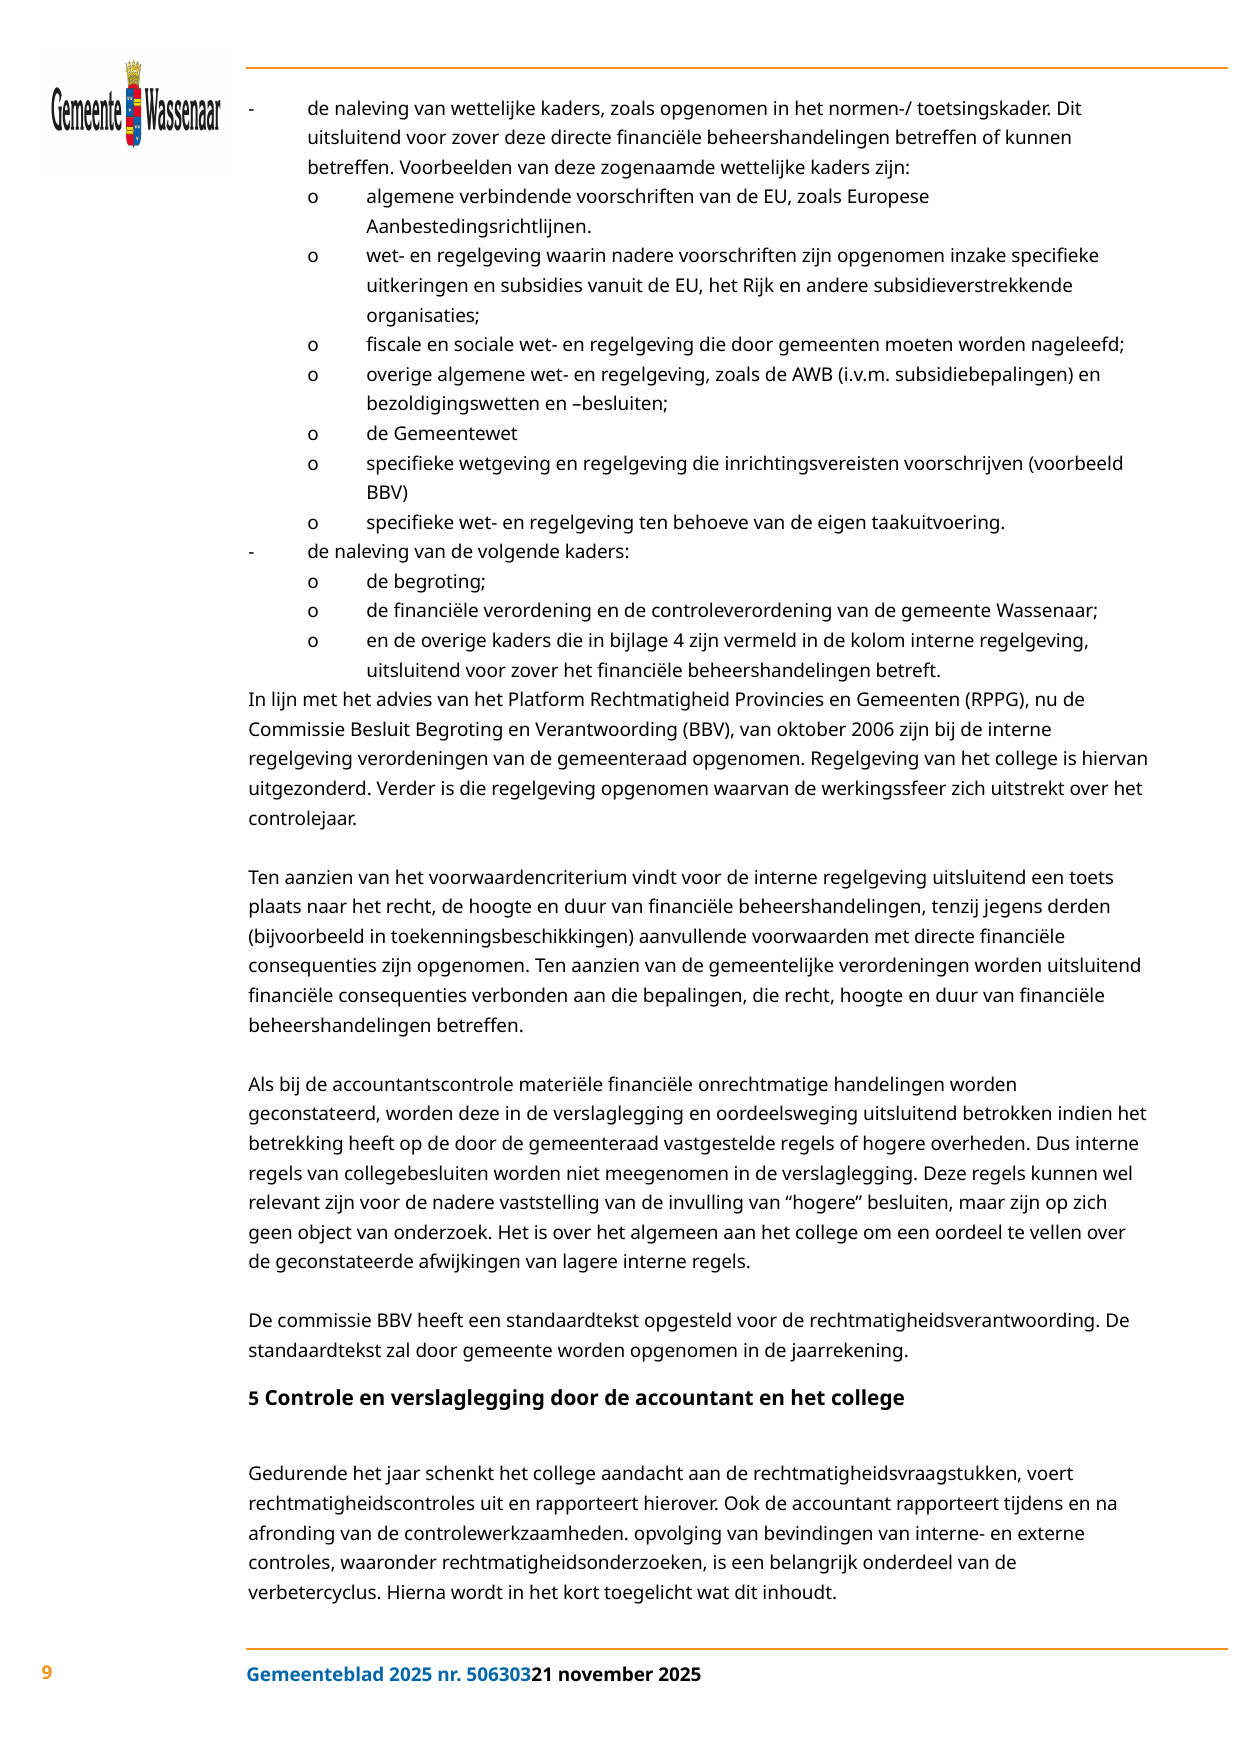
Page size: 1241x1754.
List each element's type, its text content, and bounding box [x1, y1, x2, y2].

text In lijn met het advies van het Platform Rechtmatigheid Provincies en Gemeenten (RPPG), nu de Commissie Besluit Begroting en Verantwoording (BBV), van oktober 2006 zijn bij de interne regelgeving verordeningen van de gemeenteraad opgenomen. Regelgeving van het college is hiervan uitgezonderd. Verder is die regelgeving opgenomen waarvan de werkingssfeer zich uitstrekt over het controlejaar. [248, 686, 1152, 831]
text Als bij de accountantscontrole materiële financiële onrechtmatige handelingen worden geconstateerd, worden deze in de verslaglegging en oordeelsweging uitsluitend betrokken indien het betrekking heeft op de door de gemeenteraad vastgestelde regels of hogere overheden. Dus interne regels van collegebesluiten worden niet meegenomen in de verslaglegging. Deze regels kunnen wel relevant zijn voor de nadere vaststelling van de invulling van “hogere” besluiten, maar zijn op zich geen object van onderzoek. Het is over het algemeen aan het college om een oordeel te vellen over de geconstateerde afwijkingen van lagere interne regels. [248, 1071, 1152, 1274]
text Ten aanzien van het voorwaardencriterium vindt voor de interne regelgeving uitsluitend een toets plaats naar het recht, de hoogte en duur van financiële beheershandelingen, tenzij jegens derden (bijvoorbeeld in toekenningsbeschikkingen) aanvullende voorwaarden met directe financiële consequenties zijn opgenomen. Ten aanzien van de gemeentelijke verordeningen worden uitsluitend financiële consequenties verbonden aan die bepalingen, die recht, hoogte en duur van financiële beheershandelingen betreffen. [248, 864, 1152, 1038]
list algemene verbindende voorschriften van de EU, zoals Europese Aanbestedingsrichtlijnen. [307, 183, 1152, 239]
list fiscale en sociale wet- en regelgeving die door gemeenten moeten worden nageleefd; [307, 331, 1152, 357]
list de naleving van wettelijke kaders, zoals opgenomen in het normen-/ toetsingskader. Dit uitsluitend voor zover deze directe financiële beheershandelingen betreffen of kunnen betreffen. Voorbeelden van deze zogenaamde wettelijke kaders zijn: [248, 95, 1152, 180]
list de Gemeentewet [307, 420, 1152, 446]
list specifieke wet- en regelgeving ten behoeve van de eigen taakuitvoering. [307, 509, 1152, 535]
list overige algemene wet- en regelgeving, zoals de AWB (i.v.m. subsidiebepalingen) en bezoldigingswetten en –besluiten; [307, 361, 1152, 416]
text 5 Controle en verslaglegging door de accountant en het college [248, 1383, 1152, 1411]
list de begroting; [307, 568, 1152, 594]
list en de overige kaders die in bijlage 4 zijn vermeld in de kolom interne regelgeving, uitsluitend voor zover het financiële beheershandelingen betreft. [307, 627, 1152, 683]
list wet- en regelgeving waarin nadere voorschriften zijn opgenomen inzake specifieke uitkeringen en subsidies vanuit de EU, het Rijk en andere subsidieverstrekkende organisaties; [307, 243, 1152, 328]
picture [41, 47, 231, 172]
list specifieke wetgeving en regelgeving die inrichtingsvereisten voorschrijven (voorbeeld BBV) [307, 450, 1152, 505]
text De commissie BBV heeft een standaardtekst opgesteld voor de rechtmatigheidsverantwoording. De standaardtekst zal door gemeente worden opgenomen in de jaarrekening. [248, 1308, 1152, 1363]
list de naleving van de volgende kaders: [248, 538, 1152, 564]
list de financiële verordening en de controleverordening van de gemeente Wassenaar; [307, 598, 1152, 623]
text Gedurende het jaar schenkt het college aandacht aan de rechtmatigheidsvraagstukken, voert rechtmatigheidscontroles uit en rapporteert hierover. Ook de accountant rapporteert tijdens en na afronding van de controlewerkzaamheden. opvolging van bevindingen van interne- en externe controles, waaronder rechtmatigheidsonderzoeken, is een belangrijk onderdeel van de verbetercyclus. Hierna wordt in het kort toegelicht wat dit inhoudt. [248, 1461, 1152, 1605]
